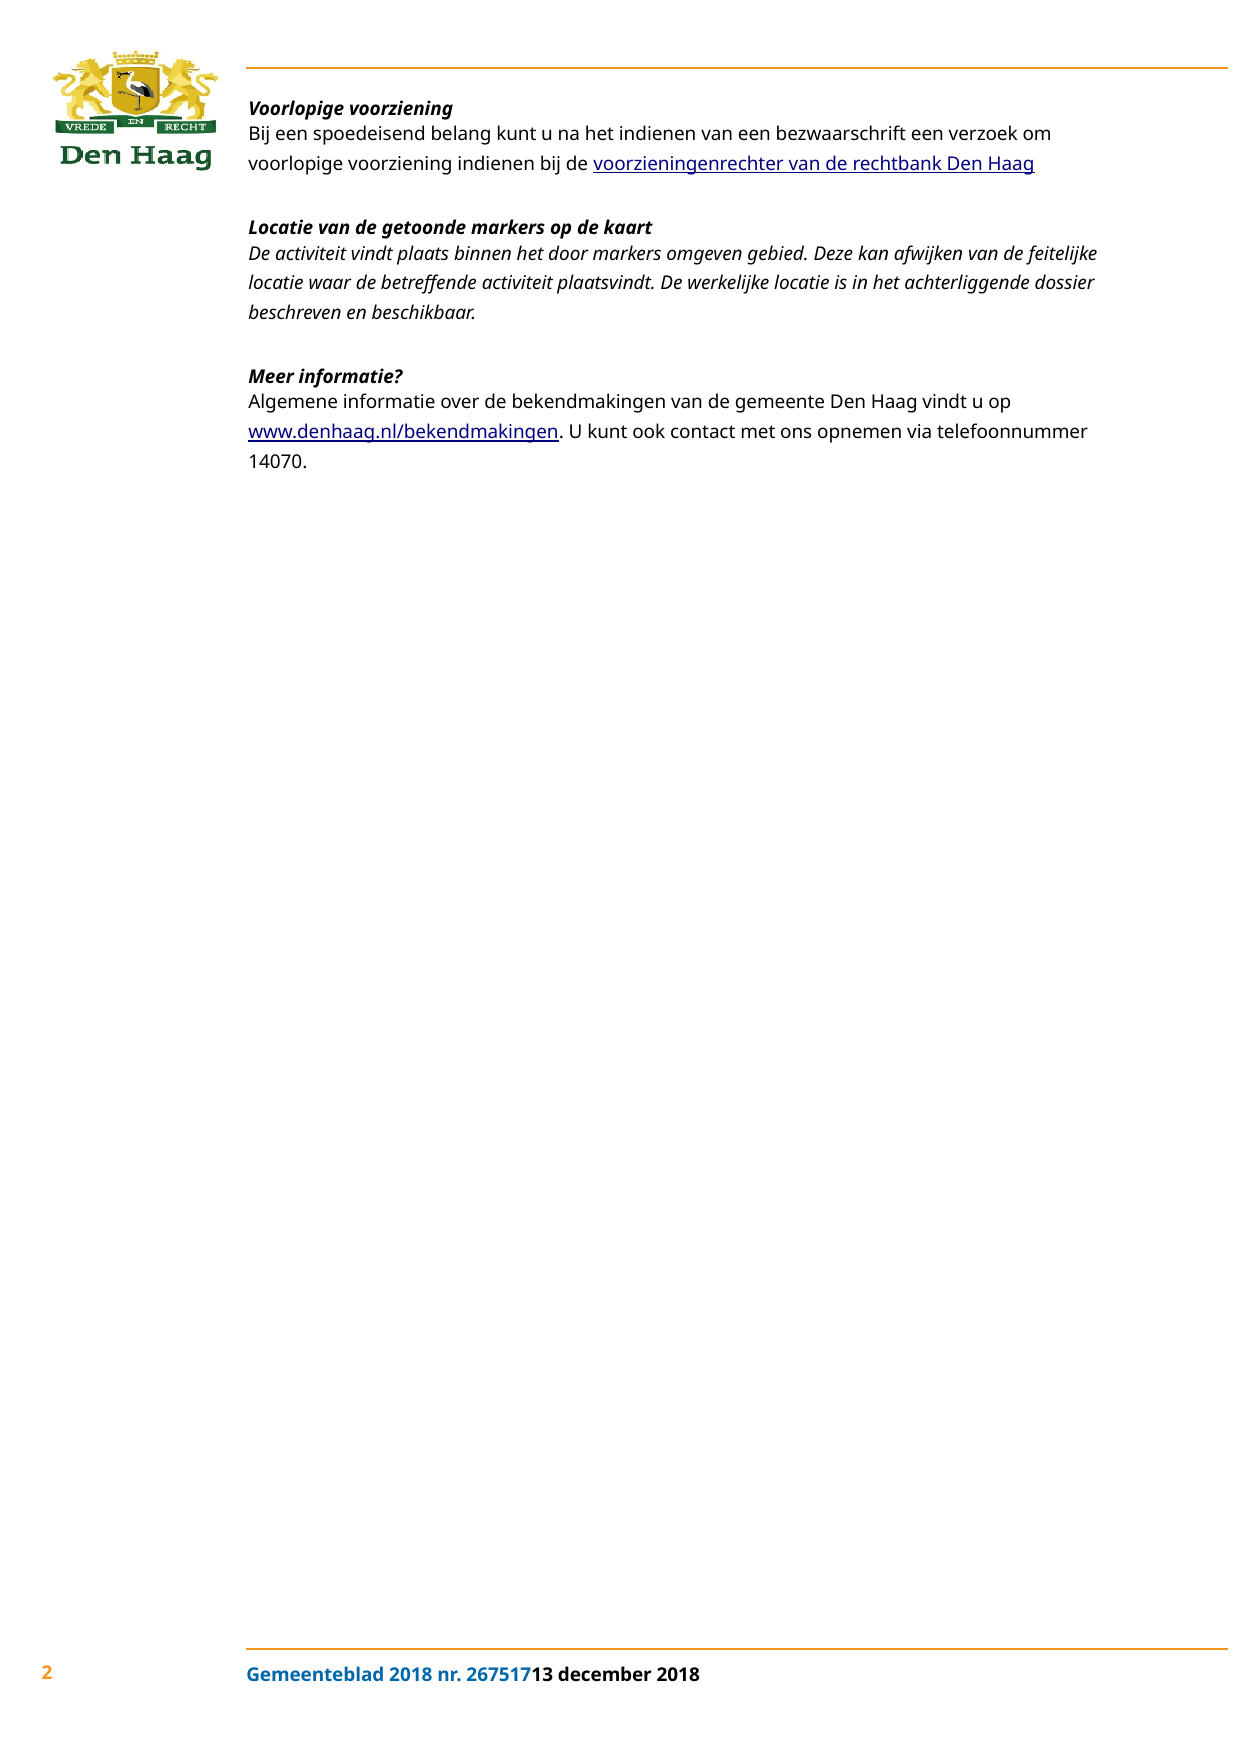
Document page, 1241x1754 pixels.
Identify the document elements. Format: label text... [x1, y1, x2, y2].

picture [41, 47, 231, 172]
text Algemene informatie over de bekendmakingen van de gemeente Den Haag vindt u op www.denhaag.nl/bekendmakingen. U kunt ook contact met ons opnemen via telefoonnummer 14070. [248, 389, 1152, 473]
text Voorlopige voorziening [248, 95, 1152, 121]
text Bij een spoedeisend belang kunt u na het indienen van een bezwaarschrift een verzoek om voorlopige voorziening indienen bij de voorzieningenrechter van de rechtbank Den Haag [248, 121, 1152, 176]
text Meer informatie? [248, 363, 1152, 389]
text De activiteit vindt plaats binnen het door markers omgeven gebied. Deze kan afwijken van de feitelijke locatie waar de betreffende activiteit plaatsvindt. De werkelijke locatie is in het achterliggende dossier beschreven en beschikbaar. [248, 240, 1152, 325]
text Locatie van de getoonde markers op de kaart [248, 214, 1152, 240]
